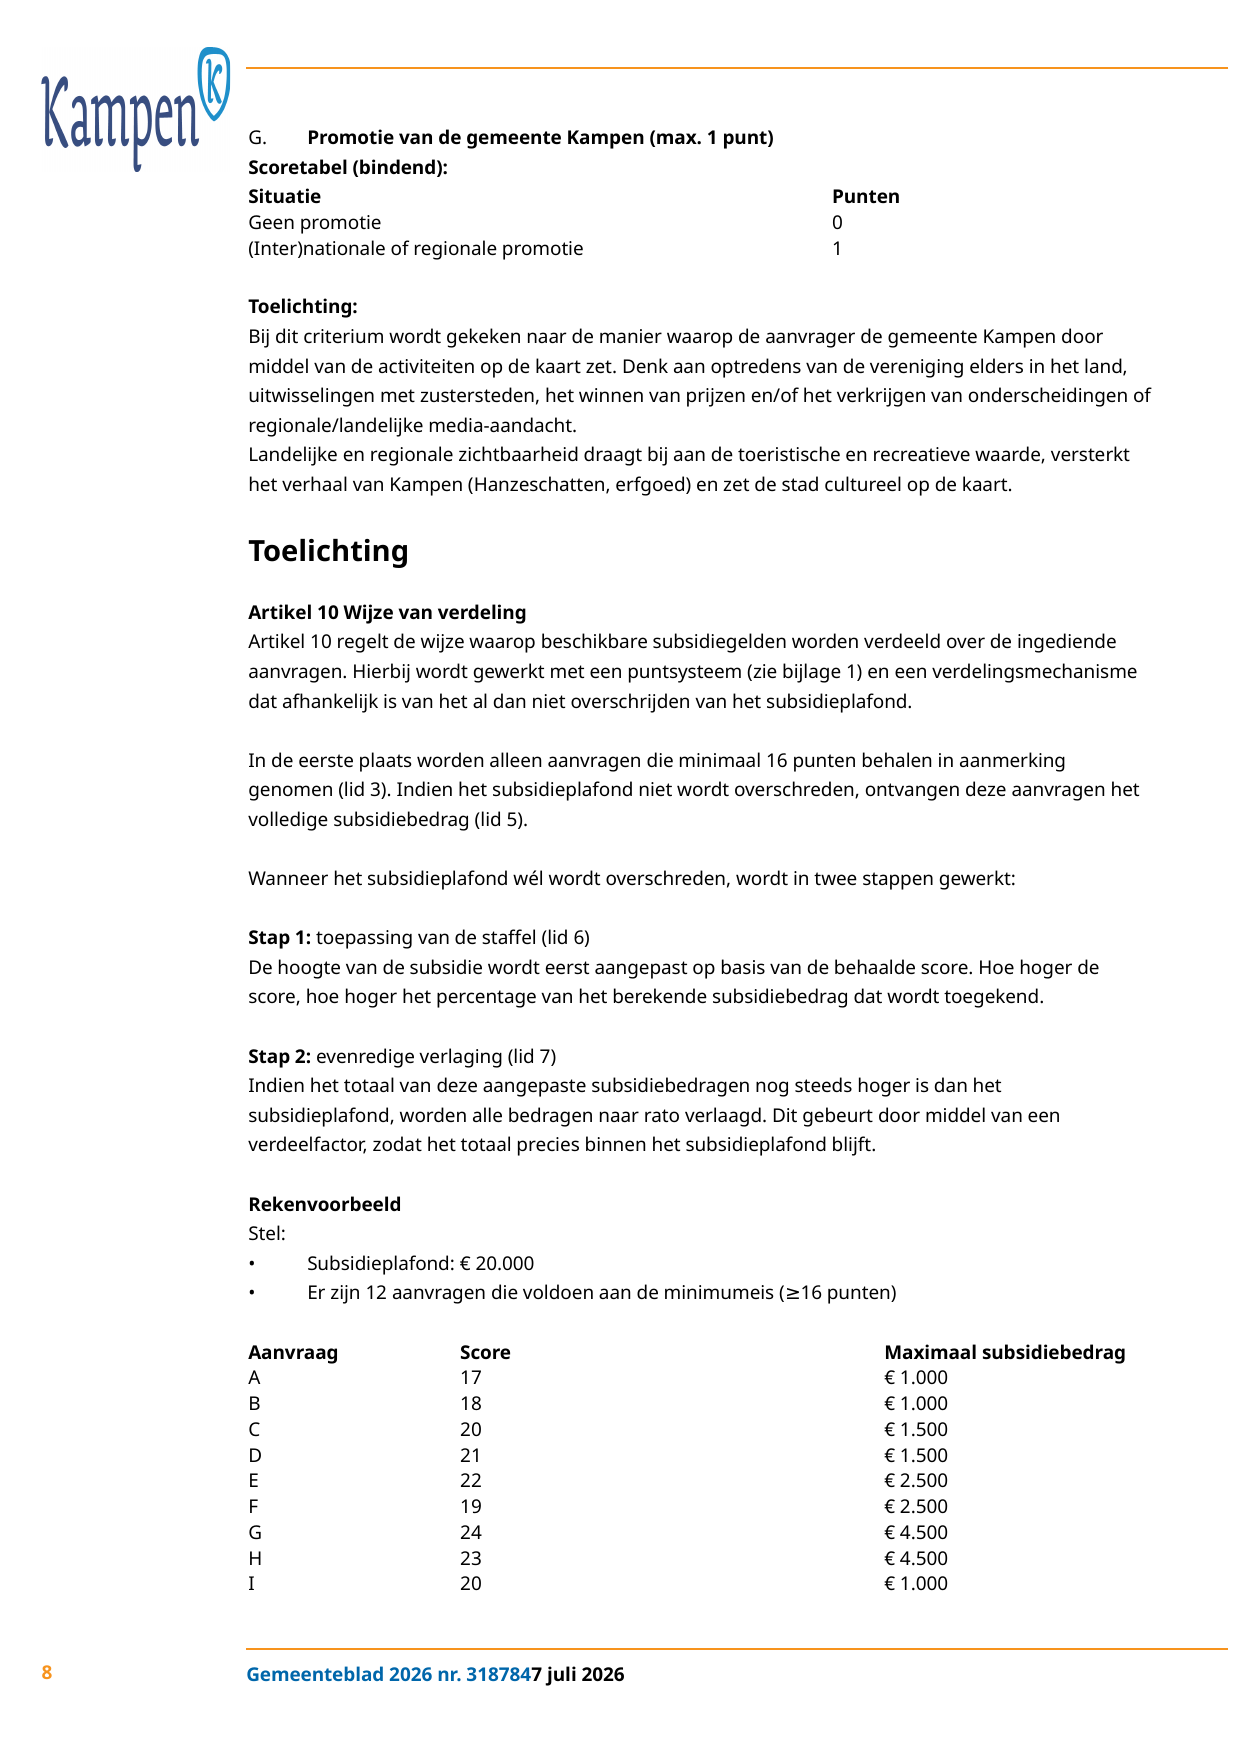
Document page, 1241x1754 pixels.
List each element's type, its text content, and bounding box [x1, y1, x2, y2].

table_header [672, 1339, 884, 1364]
table_cell G [248, 1519, 460, 1545]
text In de eerste plaats worden alleen aanvragen die minimaal 16 punten behalen in aanmerking genomen (lid 3). Indien het subsidieplafond niet wordt overschreden, ontvangen deze aanvragen het volledige subsidiebedrag (lid 5). [248, 747, 1152, 832]
text Indien het totaal van deze aangepaste subsidiebedragen nog steeds hoger is dan het subsidieplafond, worden alle bedragen naar rato verlaagd. Dit gebeurt door middel van een verdeelfactor, zodat het totaal precies binnen het subsidieplafond blijft. [248, 1072, 1152, 1157]
table_cell [672, 1493, 884, 1519]
table_cell € 4.500 [884, 1519, 1152, 1545]
list Er zijn 12 aanvragen die voldoen aan de minimumeis (≥16 punten) [248, 1279, 1152, 1305]
table_header Punten [832, 184, 1152, 209]
table_cell € 1.000 [884, 1365, 1152, 1390]
text Wanneer het subsidieplafond wél wordt overschreden, wordt in twee stappen gewerkt: [248, 865, 1152, 891]
text Artikel 10 Wijze van verdeling [248, 599, 1152, 625]
table_cell 1 [832, 235, 1152, 261]
table_cell 0 [832, 209, 1152, 235]
table_header Score [460, 1339, 672, 1364]
text Toelichting [248, 530, 1152, 570]
table_header Situatie [248, 184, 832, 209]
text Stap 1: toepassing van de staffel (lid 6) [248, 924, 1152, 950]
text De hoogte van de subsidie wordt eerst aangepast op basis van de behaalde score. Hoe hoger de score, hoe hoger het percentage van het berekende subsidiebedrag dat wordt toegekend. [248, 954, 1152, 1009]
text Stap 2: evenredige verlaging (lid 7) [248, 1043, 1152, 1069]
table_cell E [248, 1468, 460, 1493]
table_cell 22 [460, 1468, 672, 1493]
table_cell [672, 1365, 884, 1390]
picture [41, 47, 231, 172]
table_cell € 4.500 [884, 1545, 1152, 1570]
list Promotie van de gemeente Kampen (max. 1 punt) [248, 124, 1152, 150]
table_cell H [248, 1545, 460, 1570]
table_cell 24 [460, 1519, 672, 1545]
list Subsidieplafond: € 20.000 [248, 1250, 1152, 1276]
table_cell € 2.500 [884, 1493, 1152, 1519]
table_cell A [248, 1365, 460, 1390]
text Landelijke en regionale zichtbaarheid draagt bij aan de toeristische en recreatieve waarde, versterkt het verhaal van Kampen (Hanzeschatten, erfgoed) en zet de stad cultureel op de kaart. [248, 442, 1152, 497]
table_cell Geen promotie [248, 209, 832, 235]
text Artikel 10 regelt de wijze waarop beschikbare subsidiegelden worden verdeeld over de ingediende aanvragen. Hierbij wordt gewerkt met een puntsysteem (zie bijlage 1) en een verdelingsmechanisme dat afhankelijk is van het al dan niet overschrijden van het subsidieplafond. [248, 629, 1152, 714]
text Scoretabel (bindend): [248, 154, 1152, 180]
table_cell € 2.500 [884, 1468, 1152, 1493]
table_cell 21 [460, 1442, 672, 1467]
table_header Maximaal subsidiebedrag [884, 1339, 1152, 1364]
table_cell 20 [460, 1416, 672, 1442]
table_cell € 1.500 [884, 1416, 1152, 1442]
table_cell [672, 1519, 884, 1545]
table_cell [672, 1442, 884, 1467]
table_cell 19 [460, 1493, 672, 1519]
table_cell € 1.000 [884, 1390, 1152, 1416]
table_cell C [248, 1416, 460, 1442]
table_cell € 1.500 [884, 1442, 1152, 1467]
table_cell I [248, 1570, 460, 1596]
text Rekenvoorbeeld [248, 1191, 1152, 1217]
table_cell (Inter)nationale of regionale promotie [248, 235, 832, 261]
table_cell [672, 1390, 884, 1416]
table_cell D [248, 1442, 460, 1467]
table_cell F [248, 1493, 460, 1519]
table_cell € 1.000 [884, 1570, 1152, 1596]
table_cell 17 [460, 1365, 672, 1390]
text Bij dit criterium wordt gekeken naar de manier waarop de aanvrager de gemeente Kampen door middel van de activiteiten op de kaart zet. Denk aan optredens van de vereniging elders in het land, uitwisselingen met zustersteden, het winnen van prijzen en/of het verkrijgen van onderscheidingen of regionale/landelijke media-aandacht. [248, 323, 1152, 438]
table_cell [672, 1416, 884, 1442]
table_cell [672, 1545, 884, 1570]
table_header Aanvraag [248, 1339, 460, 1364]
text Stel: [248, 1220, 1152, 1246]
table_cell 20 [460, 1570, 672, 1596]
table_cell [672, 1570, 884, 1596]
table_cell B [248, 1390, 460, 1416]
text Toelichting: [248, 294, 1152, 319]
table_cell [672, 1468, 884, 1493]
table_cell 18 [460, 1390, 672, 1416]
table_cell 23 [460, 1545, 672, 1570]
